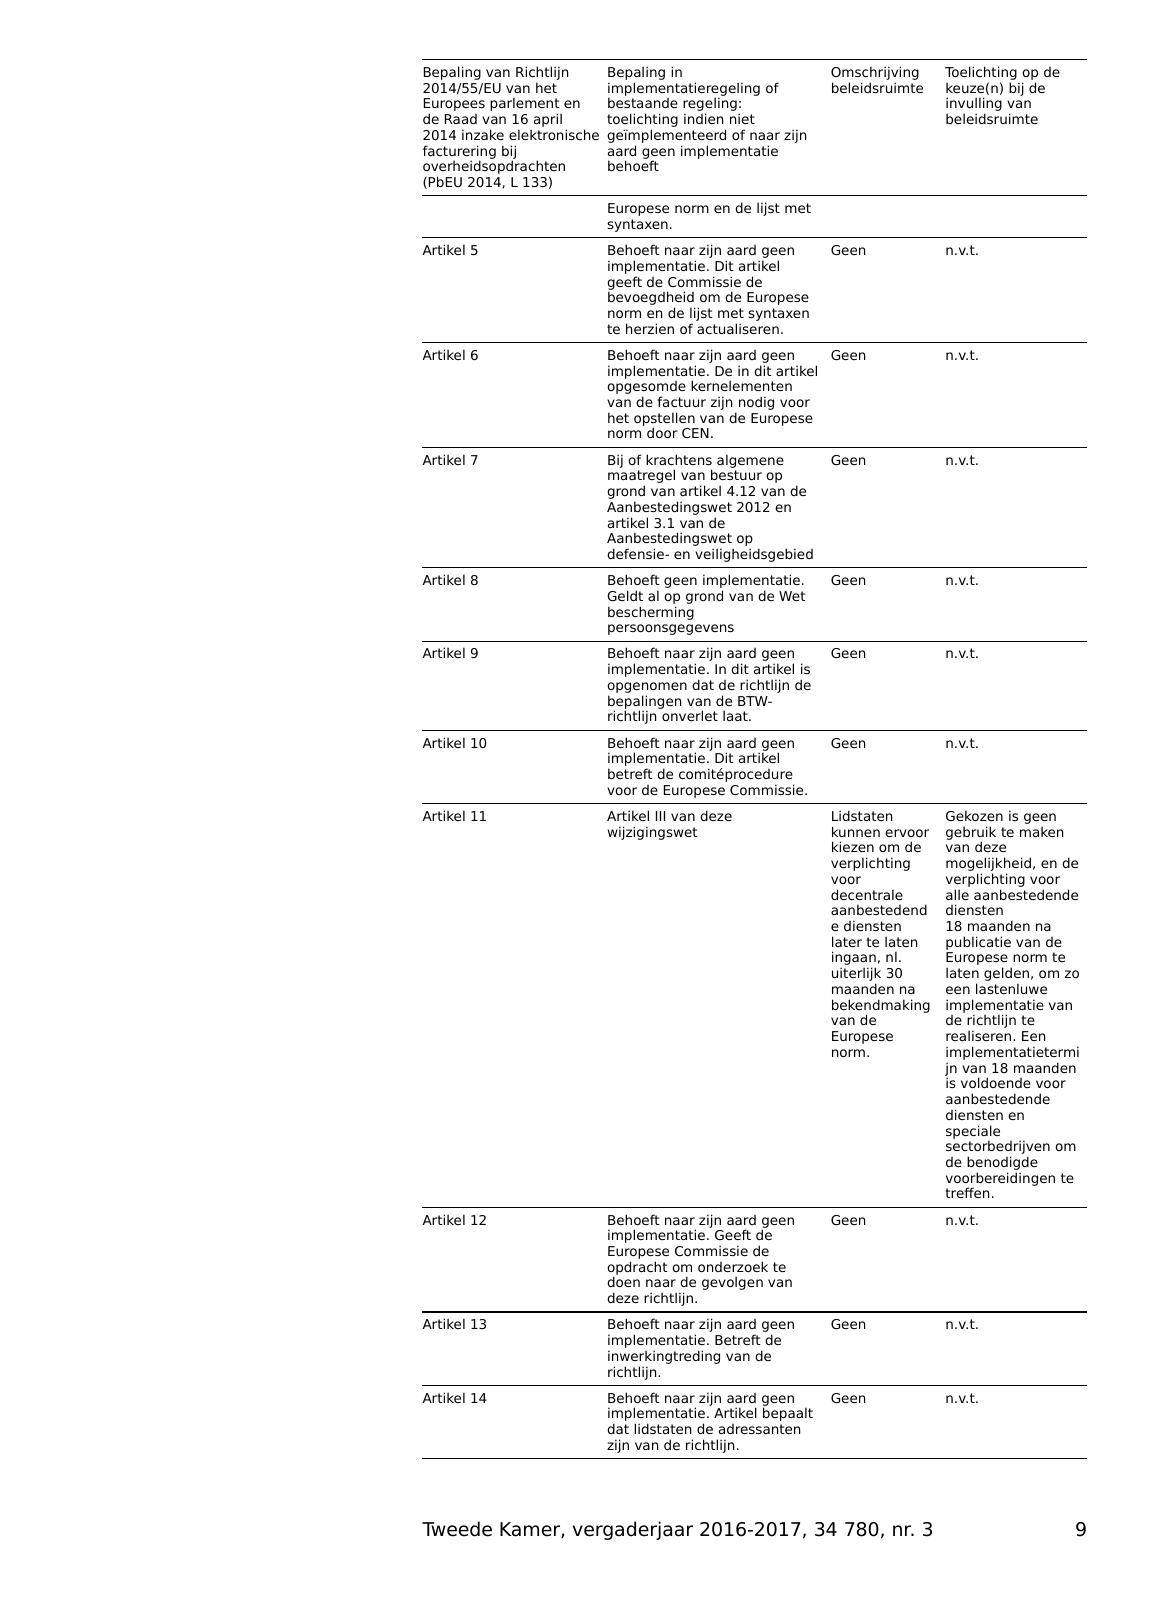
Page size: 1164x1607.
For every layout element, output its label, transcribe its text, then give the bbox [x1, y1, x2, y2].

table_cell [422, 196, 601, 237]
table_cell Artikel 7 [422, 448, 601, 567]
table_cell n.v.t. [939, 1313, 1087, 1385]
table_cell Artikel 6 [422, 343, 601, 447]
table_cell Geen [825, 448, 939, 567]
table_cell Geen [825, 1313, 939, 1385]
table_cell Behoeft geen implementatie. Geldt al op grond van de Wet bescherming persoonsgegevens [601, 568, 825, 641]
table_header Bepaling in implementatieregeling of bestaande regeling: toelichting indien niet geïmplementeerd of naar zijn aard geen implementatie behoeft [601, 60, 825, 195]
table_cell Gekozen is geen gebruik te maken van deze mogelijkheid, en de verplichting voor alle aanbestedende diensten 18 maanden na publicatie van de Europese norm te laten gelden, om zo een lastenluwe implementatie van de richtlijn te realiseren. Een implementatietermijn van 18 maanden is voldoende voor aanbestedende diensten en speciale sectorbedrijven om de benodigde voorbereidingen te treffen. [939, 804, 1087, 1207]
table_cell Behoeft naar zijn aard geen implementatie. Betreft de inwerkingtreding van de richtlijn. [601, 1313, 825, 1385]
table_cell n.v.t. [939, 731, 1087, 803]
table_cell Artikel 8 [422, 568, 601, 641]
table_cell Geen [825, 568, 939, 641]
table_cell Artikel III van deze wijzigingswet [601, 804, 825, 1207]
table_cell Behoeft naar zijn aard geen implementatie. Dit artikel betreft de comitéprocedure voor de Europese Commissie. [601, 731, 825, 803]
table_cell Geen [825, 642, 939, 730]
table_cell n.v.t. [939, 1208, 1087, 1311]
table_cell Artikel 13 [422, 1313, 601, 1385]
table_cell Geen [825, 1386, 939, 1458]
table_cell Geen [825, 731, 939, 803]
table_cell n.v.t. [939, 642, 1087, 730]
table_cell Behoeft naar zijn aard geen implementatie. Artikel bepaalt dat lidstaten de adressanten zijn van de richtlijn. [601, 1386, 825, 1458]
table_cell n.v.t. [939, 343, 1087, 447]
table_cell Artikel 9 [422, 642, 601, 730]
table_cell Artikel 5 [422, 238, 601, 342]
table_cell Artikel 11 [422, 804, 601, 1207]
table_cell Artikel 10 [422, 731, 601, 803]
table_cell Behoeft naar zijn aard geen implementatie. In dit artikel is opgenomen dat de richtlijn de bepalingen van de BTW-richtlijn onverlet laat. [601, 642, 825, 730]
table_cell Artikel 12 [422, 1208, 601, 1311]
table_header Toelichting op de keuze(n) bij de invulling van beleidsruimte [939, 60, 1087, 195]
table_cell Europese norm en de lijst met syntaxen. [601, 196, 825, 237]
table_cell Geen [825, 343, 939, 447]
table_cell Artikel 14 [422, 1386, 601, 1458]
table_cell Behoeft naar zijn aard geen implementatie. Geeft de Europese Commissie de opdracht om onderzoek te doen naar de gevolgen van deze richtlijn. [601, 1208, 825, 1311]
table_cell n.v.t. [939, 238, 1087, 342]
table_header Bepaling van Richtlijn 2014/55/EU van het Europees parlement en de Raad van 16 april 2014 inzake elektronische facturering bij overheidsopdrachten (PbEU 2014, L 133) [422, 60, 601, 195]
table_cell n.v.t. [939, 1386, 1087, 1458]
table_cell Geen [825, 238, 939, 342]
table_cell Behoeft naar zijn aard geen implementatie. De in dit artikel opgesomde kernelementen van de factuur zijn nodig voor het opstellen van de Europese norm door CEN. [601, 343, 825, 447]
table_cell [825, 196, 939, 237]
table_cell Bij of krachtens algemene maatregel van bestuur op grond van artikel 4.12 van de Aanbestedingswet 2012 en artikel 3.1 van de Aanbestedingswet op defensie- en veiligheidsgebied [601, 448, 825, 567]
table_cell Lidstaten kunnen ervoor kiezen om de verplichting voor decentrale aanbestedende diensten later te laten ingaan, nl. uiterlijk 30 maanden na bekendmaking van de Europese norm. [825, 804, 939, 1207]
table_cell Behoeft naar zijn aard geen implementatie. Dit artikel geeft de Commissie de bevoegdheid om de Europese norm en de lijst met syntaxen te herzien of actualiseren. [601, 238, 825, 342]
table_cell [939, 196, 1087, 237]
table_header Omschrijving beleidsruimte [825, 60, 939, 195]
table_cell n.v.t. [939, 568, 1087, 641]
table_cell n.v.t. [939, 448, 1087, 567]
table_cell Geen [825, 1208, 939, 1311]
